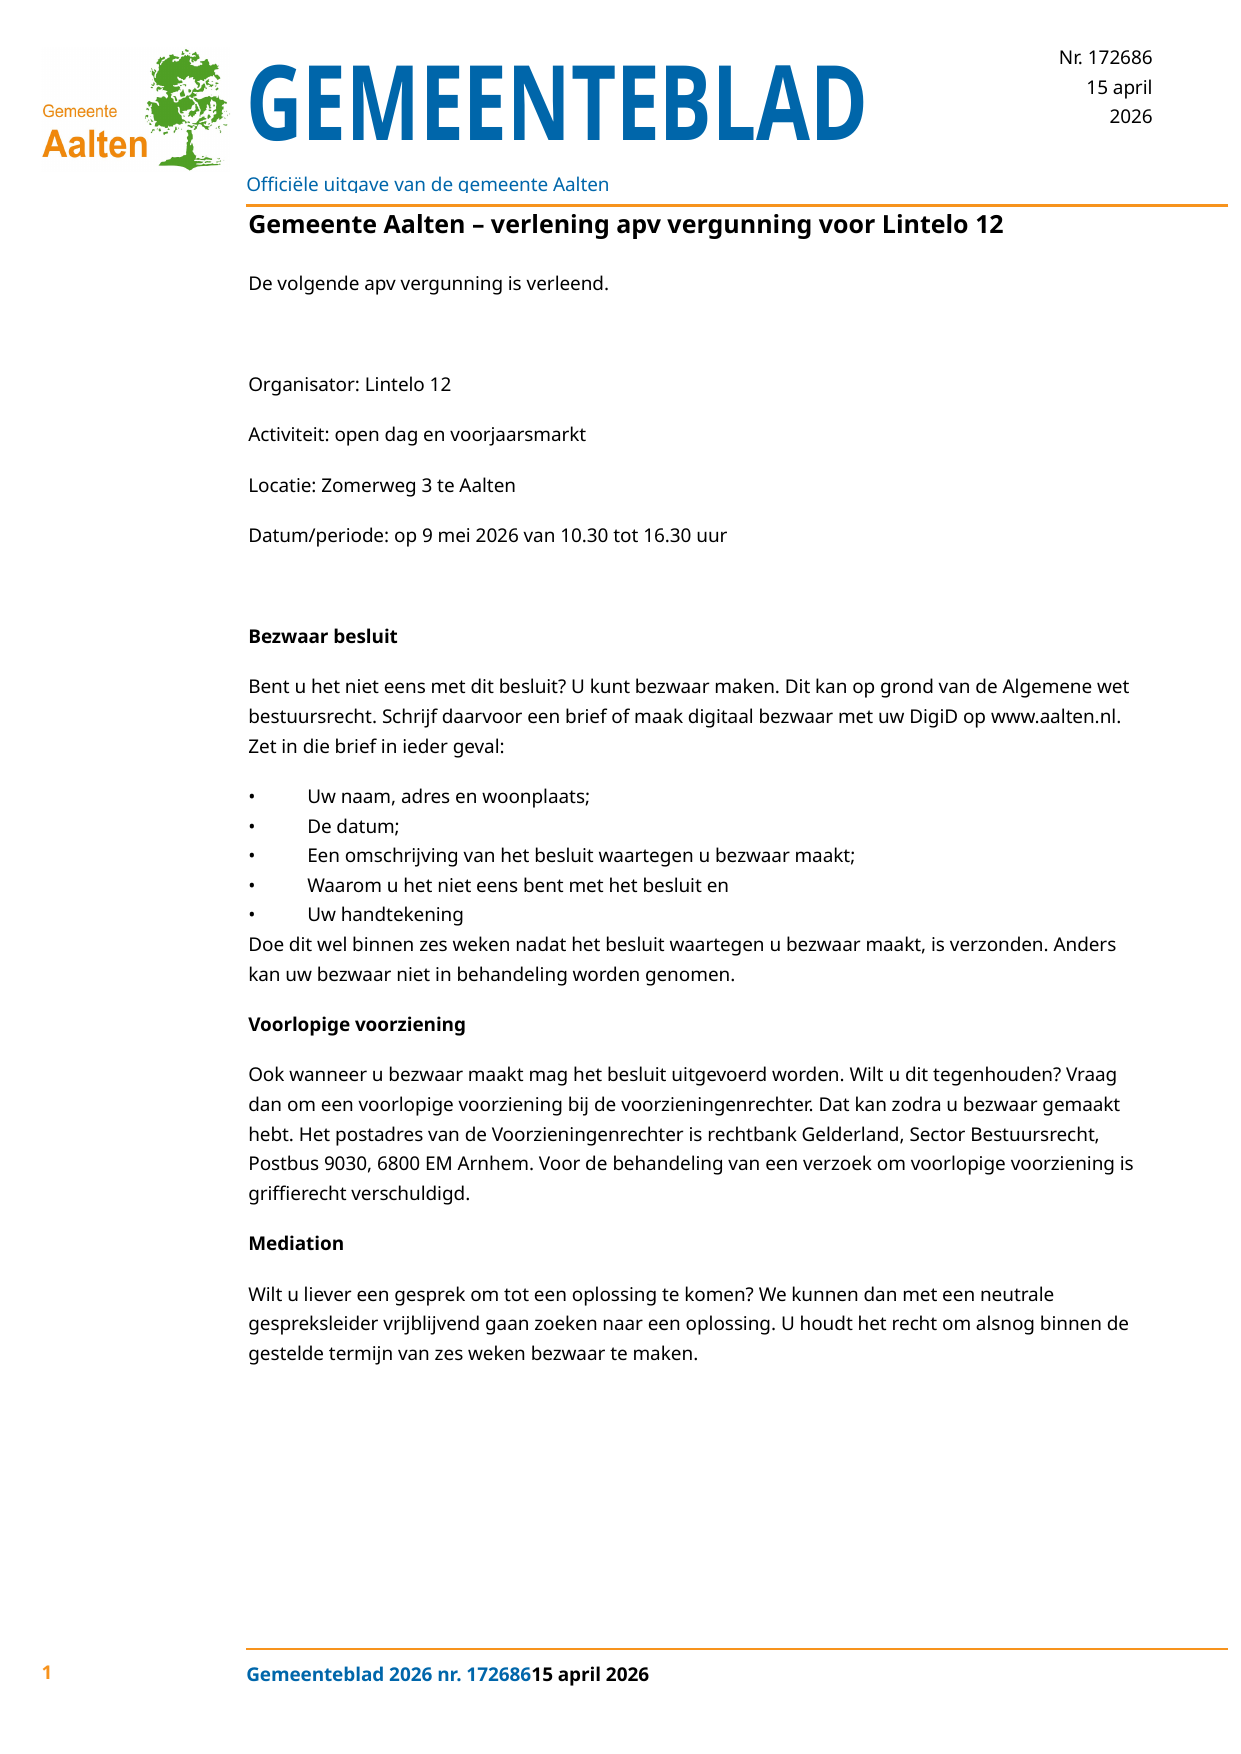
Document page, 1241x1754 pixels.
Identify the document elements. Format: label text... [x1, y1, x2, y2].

text Activiteit: open dag en voorjaarsmarkt [248, 422, 1152, 447]
text Gemeente Aalten – verlening apv vergunning voor Lintelo 12 [248, 207, 1152, 241]
text Wilt u liever een gesprek om tot een oplossing te komen? We kunnen dan met een neutrale gespreksleider vrijblijvend gaan zoeken naar een oplossing. U houdt het recht om alsnog binnen de gestelde termijn van zes weken bezwaar te maken. [248, 1281, 1152, 1366]
text Bent u het niet eens met dit besluit? U kunt bezwaar maken. Dit kan op grond van de Algemene wet bestuursrecht. Schrijf daarvoor een brief of maak digitaal bezwaar met uw DigiD op www.aalten.nl. Zet in die brief in ieder geval: [248, 674, 1152, 758]
text Mediation [248, 1230, 1152, 1256]
list Waarom u het niet eens bent met het besluit en [248, 872, 1152, 898]
picture [41, 47, 231, 172]
list Een omschrijving van het besluit waartegen u bezwaar maakt; [248, 842, 1152, 868]
text Locatie: Zomerweg 3 te Aalten [248, 472, 1152, 498]
list Uw handtekening [248, 902, 1152, 927]
text Voorlopige voorziening [248, 1011, 1152, 1037]
text Datum/periode: op 9 mei 2026 van 10.30 tot 16.30 uur [248, 522, 1152, 548]
text De volgende apv vergunning is verleend. [248, 270, 1152, 296]
text Ook wanneer u bezwaar maakt mag het besluit uitgevoerd worden. Wilt u dit tegenhouden? Vraag dan om een voorlopige voorziening bij de voorzieningenrechter. Dat kan zodra u bezwaar gemaakt hebt. Het postadres van de Voorzieningenrechter is rechtbank Gelderland, Sector Bestuursrecht, Postbus 9030, 6800 EM Arnhem. Voor de behandeling van een verzoek om voorlopige voorziening is griffierecht verschuldigd. [248, 1062, 1152, 1206]
list De datum; [248, 813, 1152, 838]
list Uw naam, adres en woonplaats; [248, 783, 1152, 809]
text Doe dit wel binnen zes weken nadat het besluit waartegen u bezwaar maakt, is verzonden. Anders kan uw bezwaar niet in behandeling worden genomen. [248, 931, 1152, 986]
text Organisator: Lintelo 12 [248, 371, 1152, 397]
text Bezwaar besluit [248, 623, 1152, 649]
